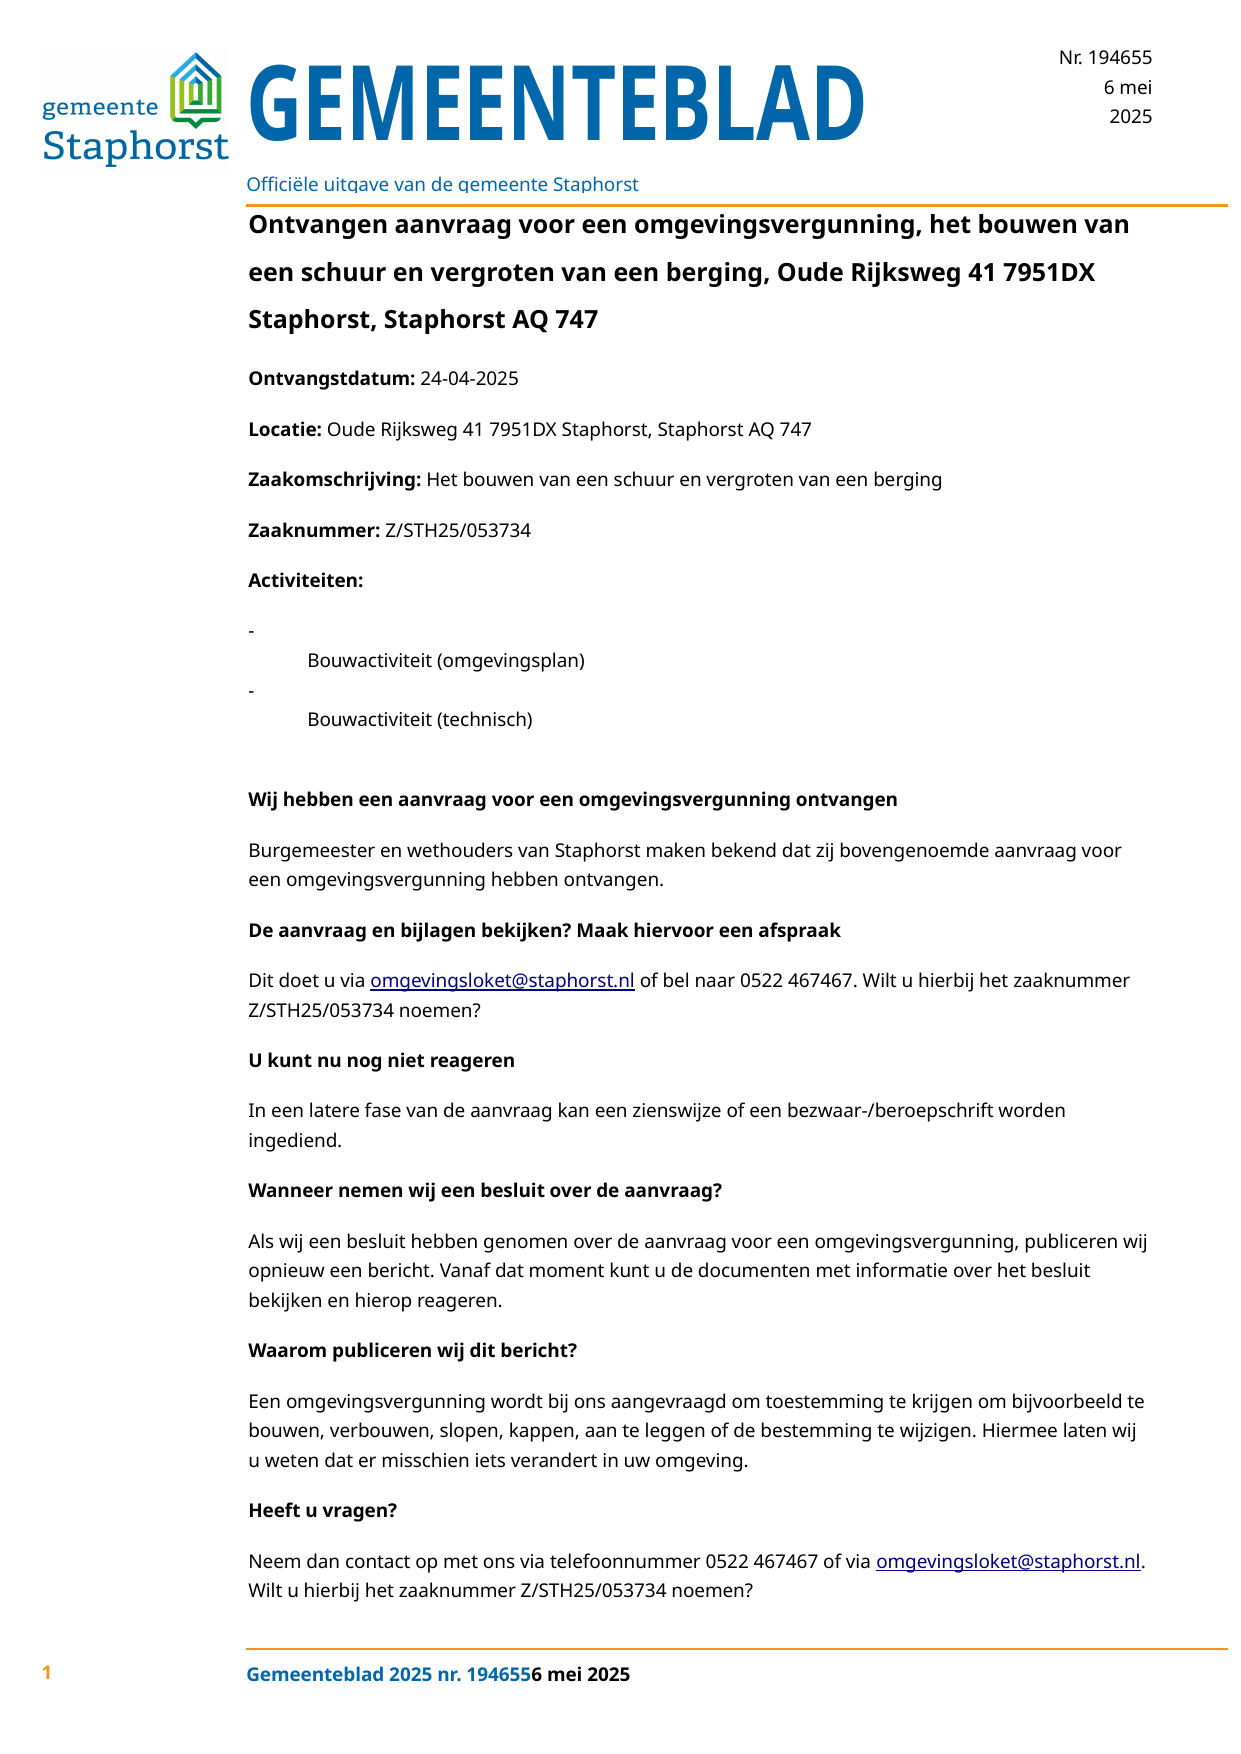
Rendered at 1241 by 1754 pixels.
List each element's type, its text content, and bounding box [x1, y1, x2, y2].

list Bouwactiviteit (technisch) [248, 706, 1152, 732]
text De aanvraag en bijlagen bekijken? Maak hiervoor een afspraak [248, 917, 1152, 942]
text Locatie: Oude Rijksweg 41 7951DX Staphorst, Staphorst AQ 747 [248, 416, 1152, 442]
text Neem dan contact op met ons via telefoonnummer 0522 467467 of via omgevingsloket@staphorst.nl. Wilt u hierbij het zaaknummer Z/STH25/053734 noemen? [248, 1548, 1152, 1603]
text U kunt nu nog niet reageren [248, 1047, 1152, 1073]
text Wij hebben een aanvraag voor een omgevingsvergunning ontvangen [248, 786, 1152, 812]
text Activiteiten: [248, 567, 1152, 593]
list Bouwactiviteit (omgevingsplan) [248, 647, 1152, 673]
text In een latere fase van de aanvraag kan een zienswijze of een bezwaar-/beroepschrift worden ingediend. [248, 1098, 1152, 1153]
text Burgemeester en wethouders van Staphorst maken bekend dat zij bovengenoemde aanvraag voor een omgevingsvergunning hebben ontvangen. [248, 837, 1152, 892]
text Ontvangen aanvraag voor een omgevingsvergunning, het bouwen van een schuur en vergroten van een berging, Oude Rijksweg 41 7951DX Staphorst, Staphorst AQ 747 [248, 207, 1152, 336]
text Heeft u vragen? [248, 1498, 1152, 1523]
text Zaakomschrijving: Het bouwen van een schuur en vergroten van een berging [248, 466, 1152, 492]
picture [41, 47, 231, 172]
text Een omgevingsvergunning wordt bij ons aangevraagd om toestemming te krijgen om bijvoorbeeld te bouwen, verbouwen, slopen, kappen, aan te leggen of de bestemming te wijzigen. Hiermee laten wij u weten dat er misschien iets verandert in uw omgeving. [248, 1388, 1152, 1473]
text Dit doet u via omgevingsloket@staphorst.nl of bel naar 0522 467467. Wilt u hierbij het zaaknummer Z/STH25/053734 noemen? [248, 967, 1152, 1022]
text Wanneer nemen wij een besluit over de aanvraag? [248, 1178, 1152, 1203]
text Ontvangstdatum: 24-04-2025 [248, 366, 1152, 391]
text Zaaknummer: Z/STH25/053734 [248, 517, 1152, 542]
text Als wij een besluit hebben genomen over de aanvraag voor een omgevingsvergunning, publiceren wij opnieuw een bericht. Vanaf dat moment kunt u de documenten met informatie over het besluit bekijken en hierop reageren. [248, 1228, 1152, 1313]
text Waarom publiceren wij dit bericht? [248, 1338, 1152, 1363]
